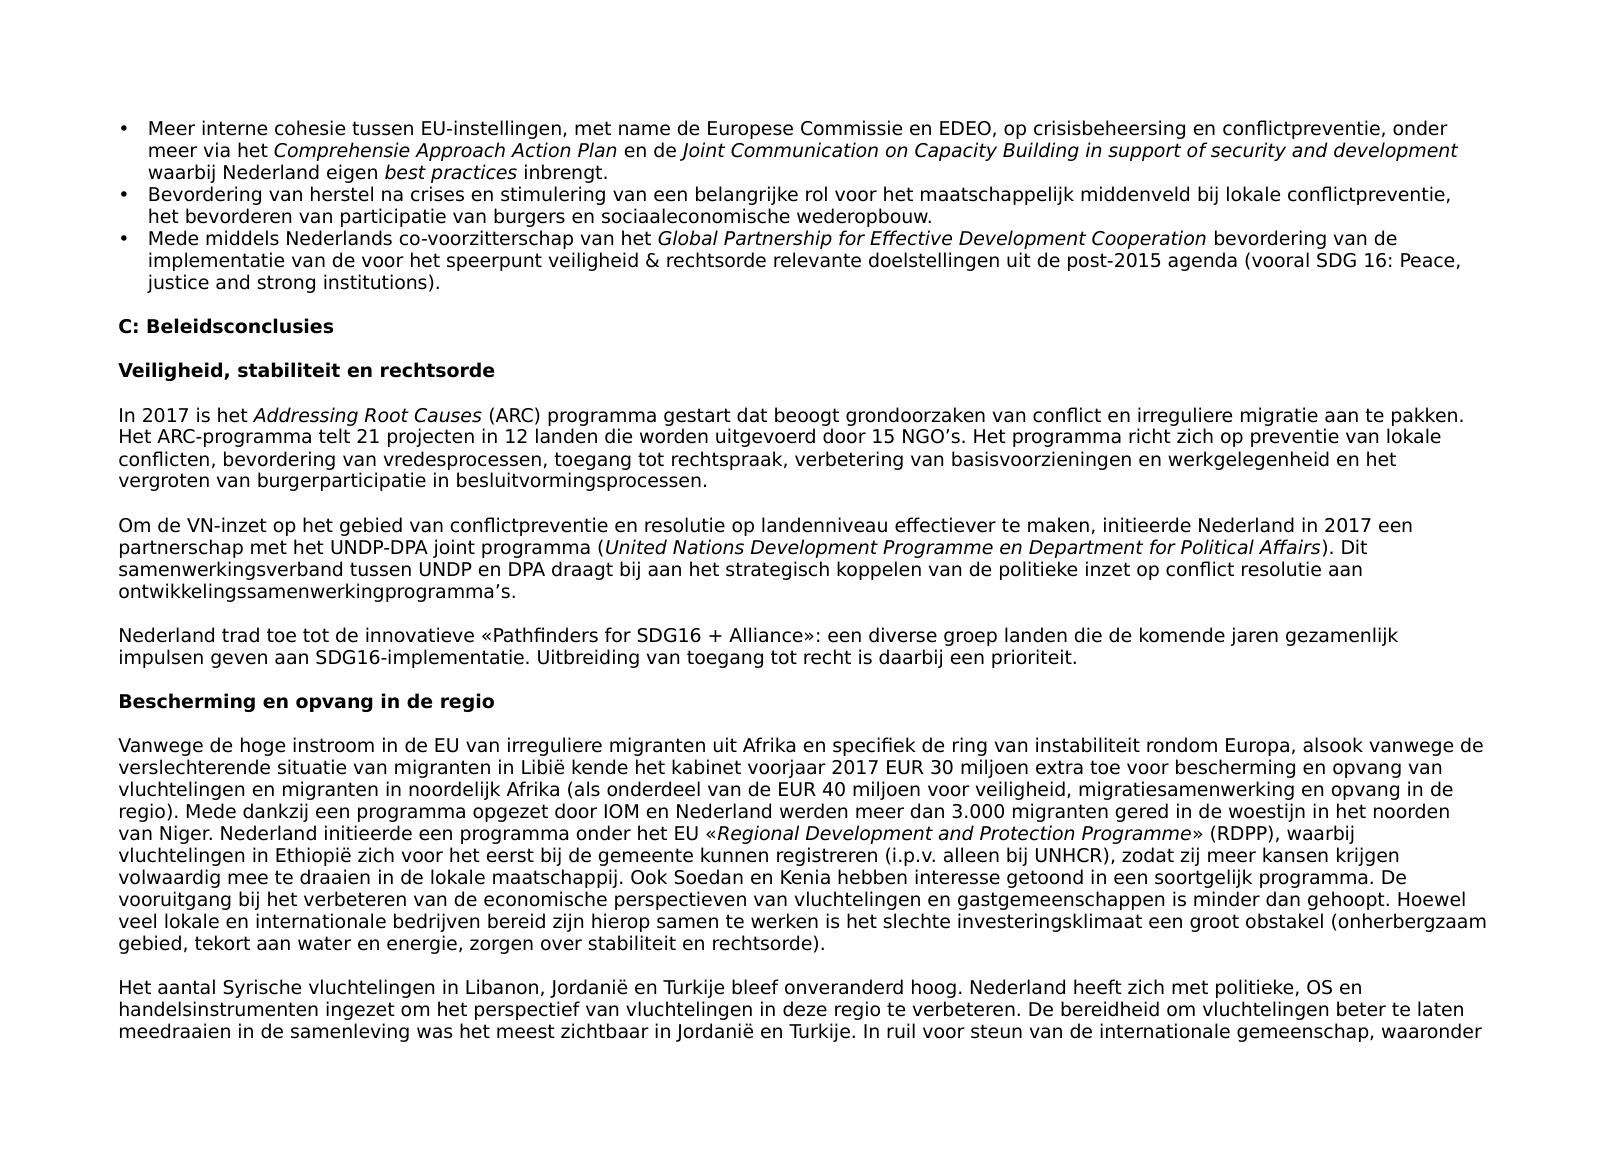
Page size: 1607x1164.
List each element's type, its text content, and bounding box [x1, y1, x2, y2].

text Het aantal Syrische vluchtelingen in Libanon, Jordanië en Turkije bleef onveranderd hoog. Nederland heeft zich met politieke, OS en handelsinstrumenten ingezet om het perspectief van vluchtelingen in deze regio te verbeteren. De bereidheid om vluchtelingen beter te laten meedraaien in de samenleving was het meest zichtbaar in Jordanië en Turkije. In ruil voor steun van de internationale gemeenschap, waaronder [118, 977, 1488, 1043]
text • Bevordering van herstel na crises en stimulering van een belangrijke rol voor het maatschappelijk middenveld bij lokale conflictpreventie, het bevorderen van participatie van burgers en sociaaleconomische wederopbouw. [118, 184, 1488, 228]
subtitle C: Beleidsconclusies [118, 316, 1488, 338]
text Nederland trad toe tot de innovatieve «Pathfinders for SDG16 + Alliance»: een diverse groep landen die de komende jaren gezamenlijk impulsen geven aan SDG16-implementatie. Uitbreiding van toegang tot recht is daarbij een prioriteit. [118, 625, 1488, 669]
subtitle Bescherming en opvang in de regio [118, 691, 1488, 713]
text Vanwege de hoge instroom in de EU van irreguliere migranten uit Afrika en specifiek de ring van instabiliteit rondom Europa, alsook vanwege de verslechterende situatie van migranten in Libië kende het kabinet voorjaar 2017 EUR 30 miljoen extra toe voor bescherming en opvang van vluchtelingen en migranten in noordelijk Afrika (als onderdeel van de EUR 40 miljoen voor veiligheid, migratiesamenwerking en opvang in de regio). Mede dankzij een programma opgezet door IOM en Nederland werden meer dan 3.000 migranten gered in de woestijn in het noorden van Niger. Nederland initieerde een programma onder het EU «Regional Development and Protection Programme» (RDPP), waarbij vluchtelingen in Ethiopië zich voor het eerst bij de gemeente kunnen registreren (i.p.v. alleen bij UNHCR), zodat zij meer kansen krijgen volwaardig mee te draaien in de lokale maatschappij. Ook Soedan en Kenia hebben interesse getoond in een soortgelijk programma. De vooruitgang bij het verbeteren van de economische perspectieven van vluchtelingen en gastgemeenschappen is minder dan gehoopt. Hoewel veel lokale en internationale bedrijven bereid zijn hierop samen te werken is het slechte investeringsklimaat een groot obstakel (onherbergzaam gebied, tekort aan water en energie, zorgen over stabiliteit en rechtsorde). [118, 735, 1488, 955]
text In 2017 is het Addressing Root Causes (ARC) programma gestart dat beoogt grondoorzaken van conflict en irreguliere migratie aan te pakken. Het ARC-programma telt 21 projecten in 12 landen die worden uitgevoerd door 15 NGO’s. Het programma richt zich op preventie van lokale conflicten, bevordering van vredesprocessen, toegang tot rechtspraak, verbetering van basisvoorzieningen en werkgelegenheid en het vergroten van burgerparticipatie in besluitvormingsprocessen. [118, 404, 1488, 492]
text Om de VN-inzet op het gebied van conflictpreventie en resolutie op landenniveau effectiever te maken, initieerde Nederland in 2017 een partnerschap met het UNDP-DPA joint programma (United Nations Development Programme en Department for Political Affairs). Dit samenwerkingsverband tussen UNDP en DPA draagt bij aan het strategisch koppelen van de politieke inzet op conflict resolutie aan ontwikkelingssamenwerkingprogramma’s. [118, 514, 1488, 602]
text • Meer interne cohesie tussen EU-instellingen, met name de Europese Commissie en EDEO, op crisisbeheersing en conflictpreventie, onder meer via het Comprehensie Approach Action Plan en de Joint Communication on Capacity Building in support of security and development waarbij Nederland eigen best practices inbrengt. [118, 118, 1488, 184]
subtitle Veiligheid, stabiliteit en rechtsorde [118, 360, 1488, 382]
text • Mede middels Nederlands co-voorzitterschap van het Global Partnership for Effective Development Cooperation bevordering van de implementatie van de voor het speerpunt veiligheid & rechtsorde relevante doelstellingen uit de post-2015 agenda (vooral SDG 16: Peace, justice and strong institutions). [118, 228, 1488, 294]
